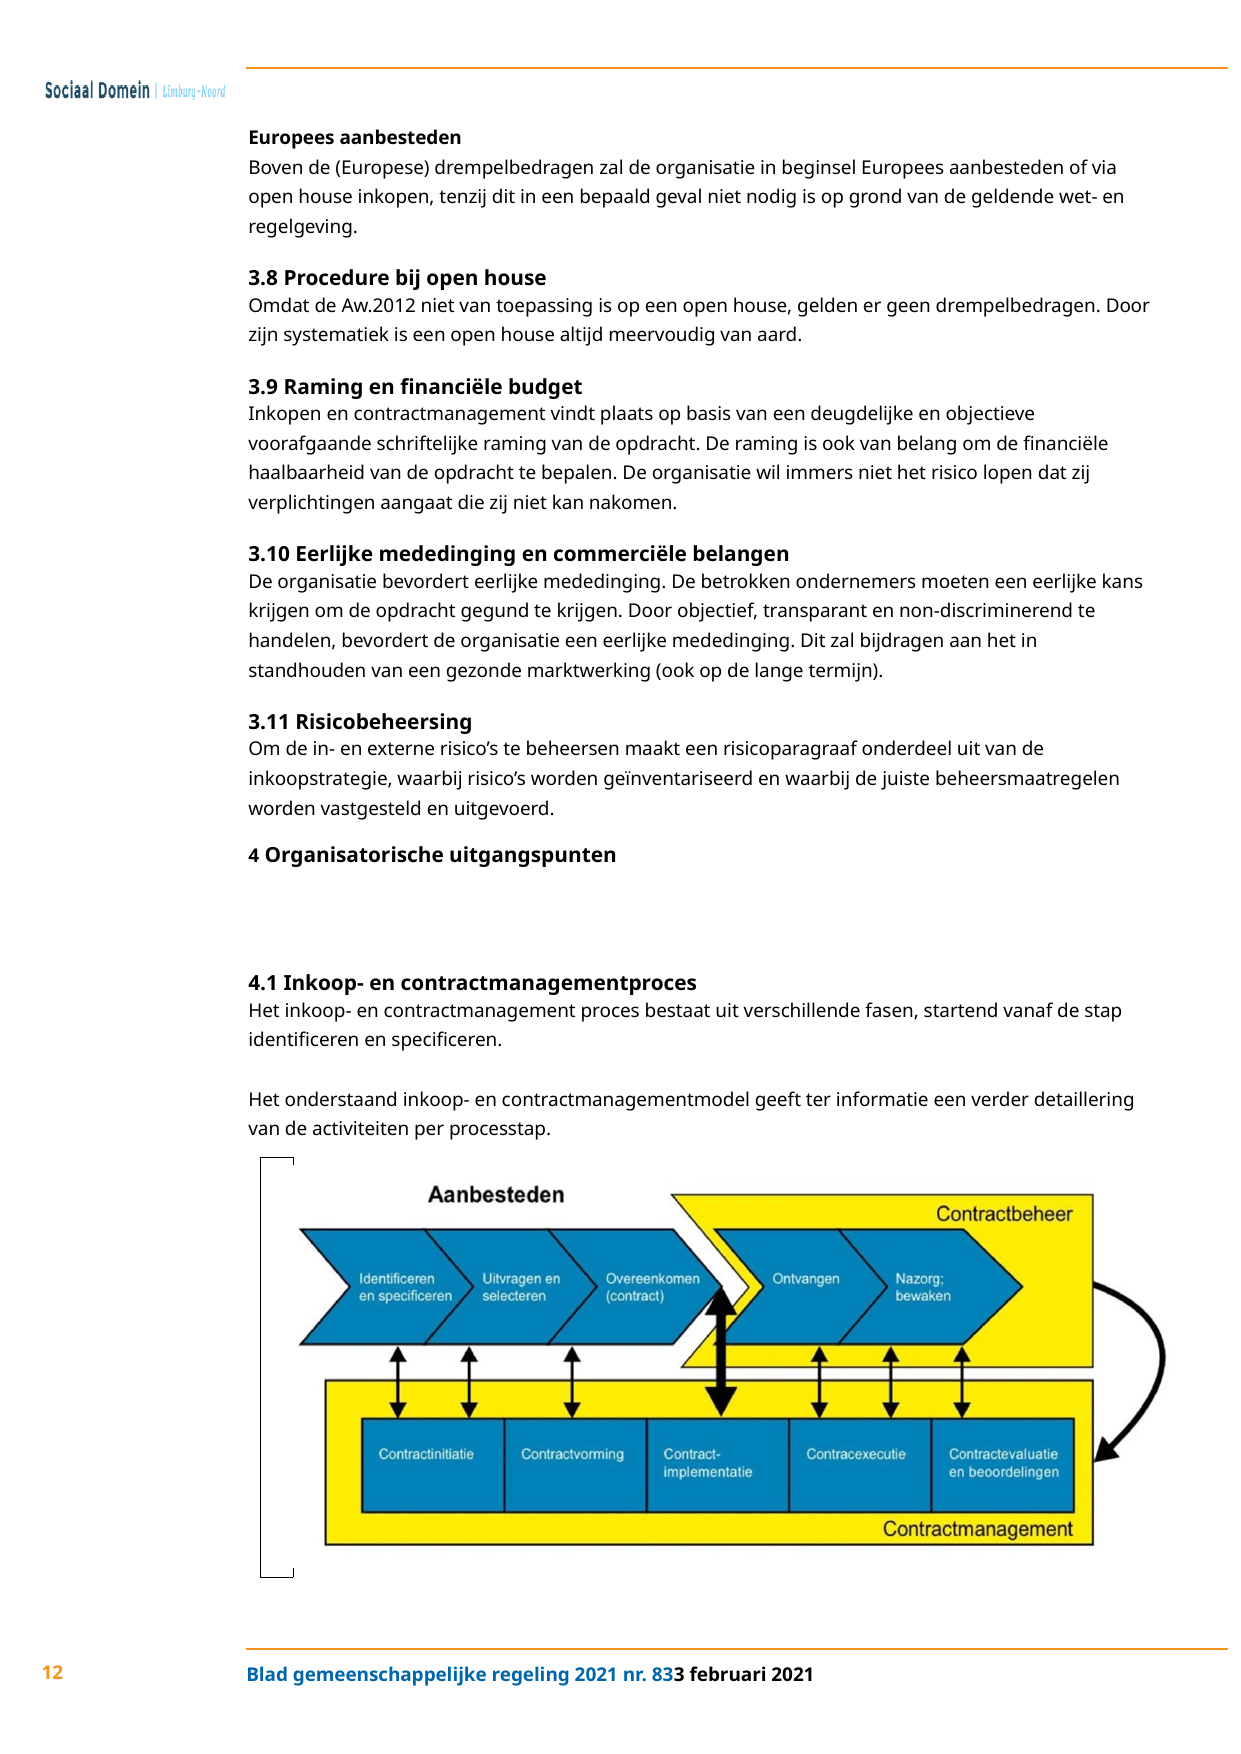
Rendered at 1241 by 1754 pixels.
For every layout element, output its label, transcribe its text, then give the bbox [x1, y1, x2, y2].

text 3.10 Eerlijke mededinging en commerciële belangen [248, 539, 1152, 568]
text 4 Organisatorische uitgangspunten [248, 840, 1152, 869]
text De organisatie bevordert eerlijke mededinging. De betrokken ondernemers moeten een eerlijke kans krijgen om de opdracht gegund te krijgen. Door objectief, transparant en non-discriminerend te handelen, bevordert de organisatie een eerlijke mededinging. Dit zal bijdragen aan het in standhouden van een gezonde marktwerking (ook op de lange termijn). [248, 568, 1152, 682]
text 3.9 Raming en financiële budget [248, 372, 1152, 400]
picture [268, 1165, 1173, 1568]
text Europees aanbesteden [248, 124, 1152, 150]
text Om de in- en externe risico’s te beheersen maakt een risicoparagraaf onderdeel uit van de inkoopstrategie, waarbij risico’s worden geïnventariseerd en waarbij de juiste beheersmaatregelen worden vastgesteld en uitgevoerd. [248, 736, 1152, 821]
text Boven de (Europese) drempelbedragen zal de organisatie in beginsel Europees aanbesteden of via open house inkopen, tenzij dit in een bepaald geval niet nodig is op grond van de geldende wet- en regelgeving. [248, 154, 1152, 239]
picture [41, 47, 231, 172]
text Het onderstaand inkoop- en contractmanagementmodel geeft ter informatie een verder detaillering van de activiteiten per processtap. [248, 1086, 1152, 1141]
text 4.1 Inkoop- en contractmanagementproces [248, 968, 1152, 997]
text 3.11 Risicobeheersing [248, 707, 1152, 736]
text 3.8 Procedure bij open house [248, 263, 1152, 292]
text Het inkoop- en contractmanagement proces bestaat uit verschillende fasen, startend vanaf de stap identificeren en specificeren. [248, 997, 1152, 1052]
text Inkopen en contractmanagement vindt plaats op basis van een deugdelijke en objectieve voorafgaande schriftelijke raming van de opdracht. De raming is ook van belang om de financiële haalbaarheid van de opdracht te bepalen. De organisatie wil immers niet het risico lopen dat zij verplichtingen aangaat die zij niet kan nakomen. [248, 400, 1152, 515]
text Omdat de Aw.2012 niet van toepassing is op een open house, gelden er geen drempelbedragen. Door zijn systematiek is een open house altijd meervoudig van aard. [248, 292, 1152, 347]
